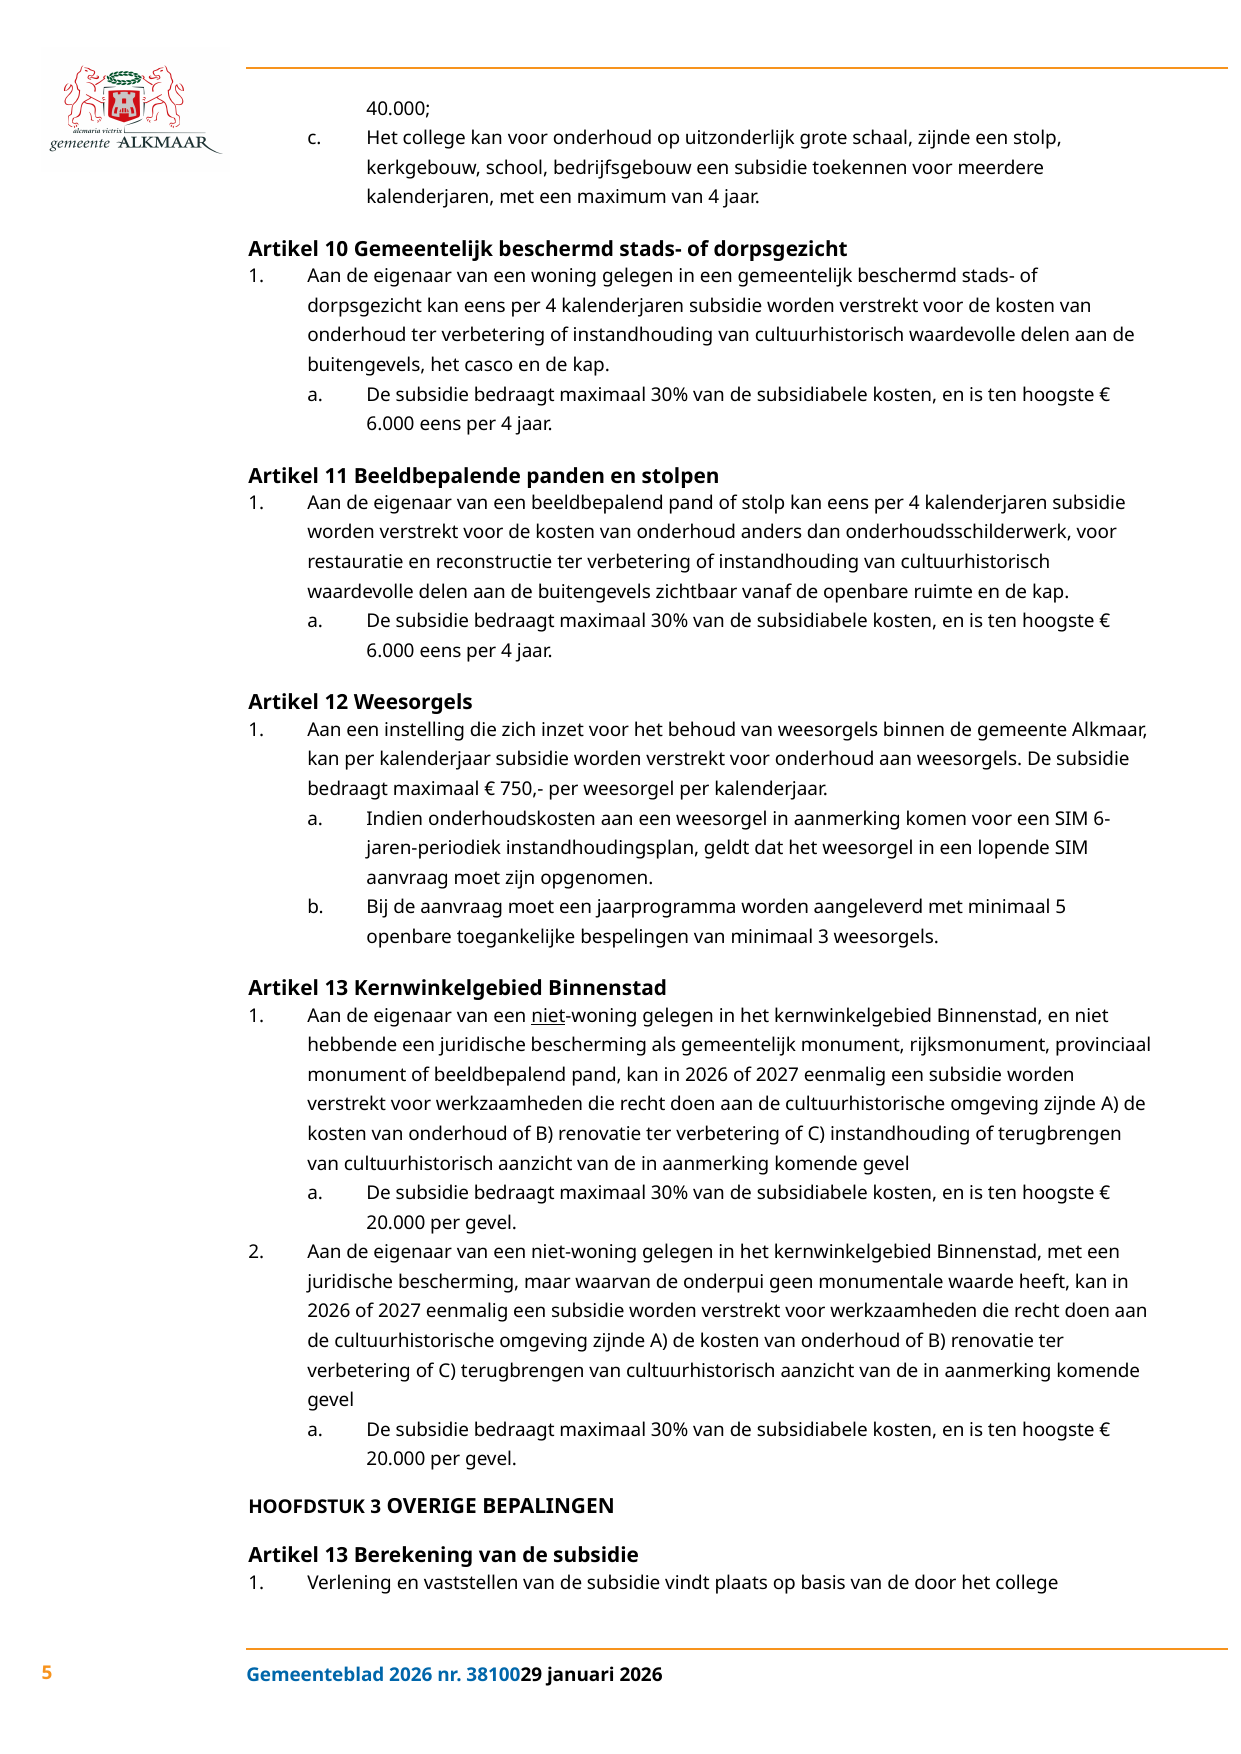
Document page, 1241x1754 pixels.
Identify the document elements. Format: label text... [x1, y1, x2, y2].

list Aan de eigenaar van een niet-woning gelegen in het kernwinkelgebied Binnenstad, met een juridische bescherming, maar waarvan de onderpui geen monumentale waarde heeft, kan in 2026 of 2027 eenmalig een subsidie worden verstrekt voor werkzaamheden die recht doen aan de cultuurhistorische omgeving zijnde A) de kosten van onderhoud of B) renovatie ter verbetering of C) terugbrengen van cultuurhistorisch aanzicht van de in aanmerking komende gevel [248, 1238, 1152, 1412]
list De subsidie bedraagt maximaal 30% van de subsidiabele kosten, en is ten hoogste € 20.000 per gevel. [307, 1416, 1152, 1471]
list Verlening en vaststellen van de subsidie vindt plaats op basis van de door het college [248, 1569, 1152, 1595]
list Bij de aanvraag moet een jaarprogramma worden aangeleverd met minimaal 5 openbare toegankelijke bespelingen van minimaal 3 weesorgels. [307, 893, 1152, 949]
list De subsidie bedraagt maximaal 30% van de subsidiabele kosten, en is ten hoogste € 20.000 per gevel. [307, 1179, 1152, 1235]
list De subsidie bedraagt maximaal 30% van de subsidiabele kosten, en is ten hoogste € 6.000 eens per 4 jaar. [307, 607, 1152, 663]
list Het college kan voor onderhoud op uitzonderlijk grote schaal, zijnde een stolp, kerkgebouw, school, bedrijfsgebouw een subsidie toekennen voor meerdere kalenderjaren, met een maximum van 4 jaar. [307, 124, 1152, 209]
list Aan de eigenaar van een woning gelegen in een gemeentelijk beschermd stads- of dorpsgezicht kan eens per 4 kalenderjaren subsidie worden verstrekt voor de kosten van onderhoud ter verbetering of instandhouding van cultuurhistorisch waardevolle delen aan de buitengevels, het casco en de kap. [248, 262, 1152, 377]
list Aan de eigenaar van een beeldbepalend pand of stolp kan eens per 4 kalenderjaren subsidie worden verstrekt voor de kosten van onderhoud anders dan onderhoudsschilderwerk, voor restauratie en reconstructie ter verbetering of instandhouding van cultuurhistorisch waardevolle delen aan de buitengevels zichtbaar vanaf de openbare ruimte en de kap. [248, 489, 1152, 604]
text Artikel 12 Weesorgels [248, 687, 1152, 716]
text Artikel 13 Kernwinkelgebied Binnenstad [248, 973, 1152, 1002]
list Indien onderhoudskosten aan een weesorgel in aanmerking komen voor een SIM 6-jaren-periodiek instandhoudingsplan, geldt dat het weesorgel in een lopende SIM aanvraag moet zijn opgenomen. [307, 805, 1152, 889]
list 40.000; [307, 95, 1152, 121]
list De subsidie bedraagt maximaal 30% van de subsidiabele kosten, en is ten hoogste € 6.000 eens per 4 jaar. [307, 381, 1152, 436]
text Artikel 13 Berekening van de subsidie [248, 1541, 1152, 1569]
text HOOFDSTUK 3 OVERIGE BEPALINGEN [248, 1491, 1152, 1520]
list Aan een instelling die zich inzet voor het behoud van weesorgels binnen de gemeente Alkmaar, kan per kalenderjaar subsidie worden verstrekt voor onderhoud aan weesorgels. De subsidie bedraagt maximaal € 750,- per weesorgel per kalenderjaar. [248, 716, 1152, 801]
text Artikel 11 Beeldbepalende panden en stolpen [248, 461, 1152, 489]
picture [41, 47, 231, 172]
text Artikel 10 Gemeentelijk beschermd stads- of dorpsgezicht [248, 234, 1152, 262]
list Aan de eigenaar van een niet-woning gelegen in het kernwinkelgebied Binnenstad, en niet hebbende een juridische bescherming als gemeentelijk monument, rijksmonument, provinciaal monument of beeldbepalend pand, kan in 2026 of 2027 eenmalig een subsidie worden verstrekt voor werkzaamheden die recht doen aan de cultuurhistorische omgeving zijnde A) de kosten van onderhoud of B) renovatie ter verbetering of C) instandhouding of terugbrengen van cultuurhistorisch aanzicht van de in aanmerking komende gevel [248, 1002, 1152, 1176]
